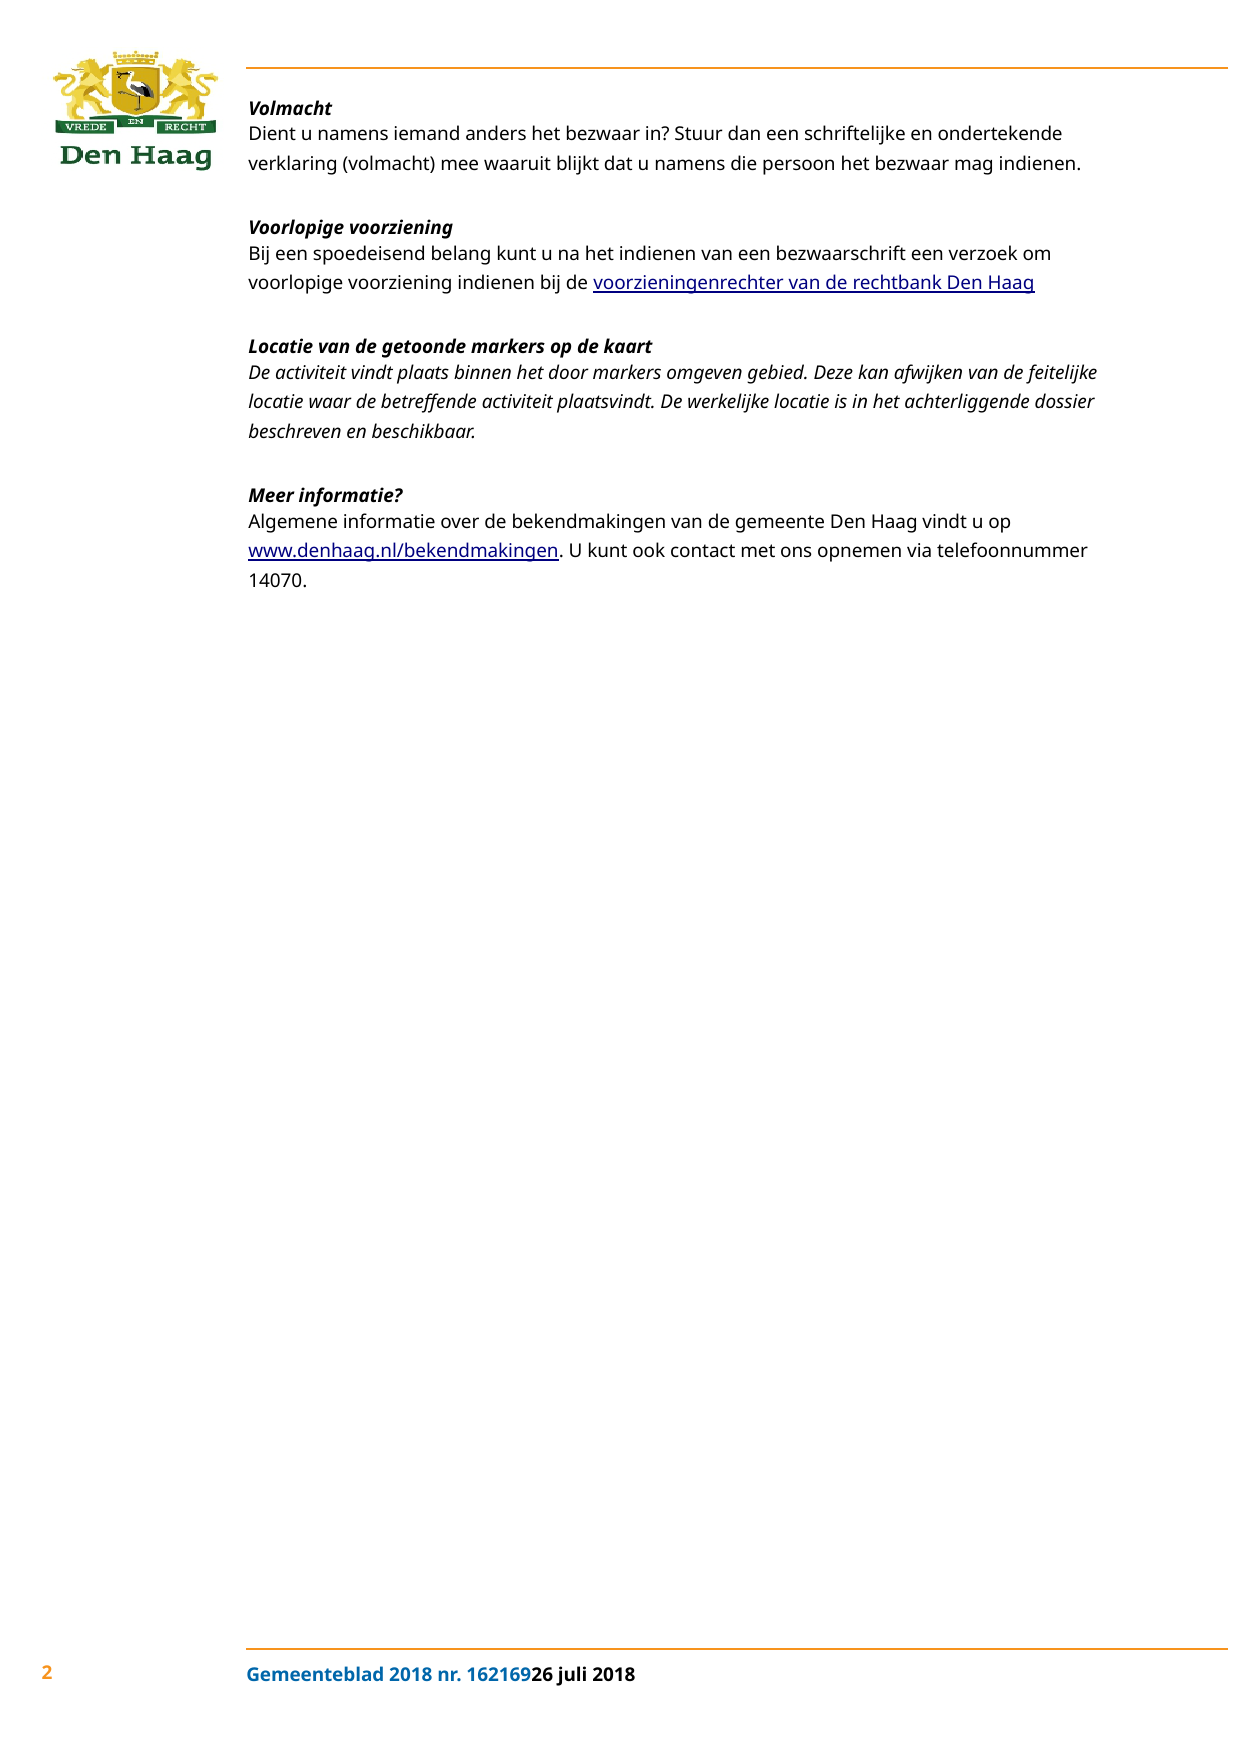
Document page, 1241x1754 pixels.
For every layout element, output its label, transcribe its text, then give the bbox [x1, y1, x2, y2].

text Dient u namens iemand anders het bezwaar in? Stuur dan een schriftelijke en ondertekende verklaring (volmacht) mee waaruit blijkt dat u namens die persoon het bezwaar mag indienen. [248, 121, 1152, 176]
text Meer informatie? [248, 482, 1152, 508]
picture [41, 47, 231, 172]
text De activiteit vindt plaats binnen het door markers omgeven gebied. Deze kan afwijken van de feitelijke locatie waar de betreffende activiteit plaatsvindt. De werkelijke locatie is in het achterliggende dossier beschreven en beschikbaar. [248, 359, 1152, 444]
text Volmacht [248, 95, 1152, 121]
text Algemene informatie over de bekendmakingen van de gemeente Den Haag vindt u op www.denhaag.nl/bekendmakingen. U kunt ook contact met ons opnemen via telefoonnummer 14070. [248, 508, 1152, 593]
text Bij een spoedeisend belang kunt u na het indienen van een bezwaarschrift een verzoek om voorlopige voorziening indienen bij de voorzieningenrechter van de rechtbank Den Haag [248, 240, 1152, 295]
text Locatie van de getoonde markers op de kaart [248, 333, 1152, 359]
text Voorlopige voorziening [248, 214, 1152, 240]
